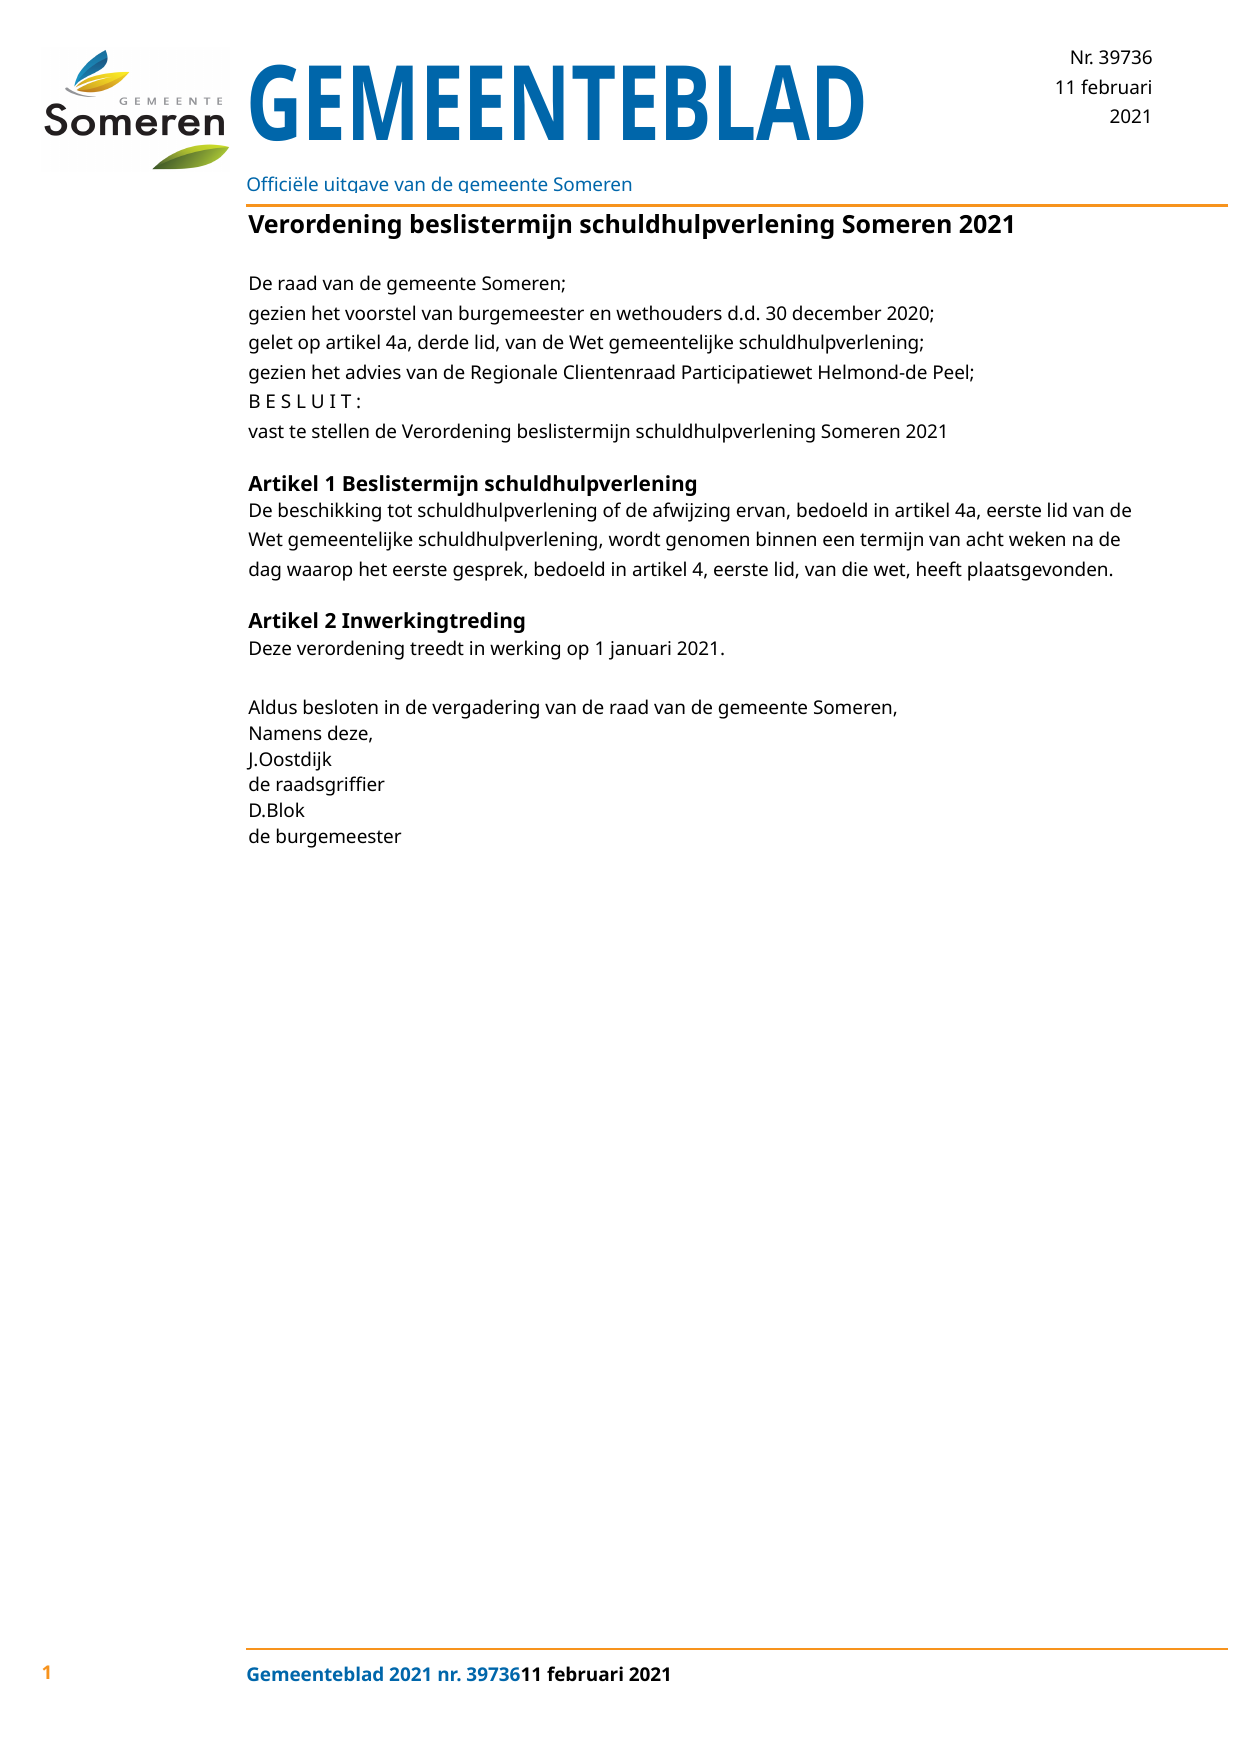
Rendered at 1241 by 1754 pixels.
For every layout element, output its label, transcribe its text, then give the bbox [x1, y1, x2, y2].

text de burgemeester [248, 823, 1152, 849]
text gelet op artikel 4a, derde lid, van de Wet gemeentelijke schuldhulpverlening; [248, 329, 1152, 355]
text De beschikking tot schuldhulpverlening of de afwijzing ervan, bedoeld in artikel 4a, eerste lid van de Wet gemeentelijke schuldhulpverlening, wordt genomen binnen een termijn van acht weken na de dag waarop het eerste gesprek, bedoeld in artikel 4, eerste lid, van die wet, heeft plaatsgevonden. [248, 497, 1152, 582]
text gezien het advies van de Regionale Clientenraad Participatiewet Helmond-de Peel; [248, 359, 1152, 385]
text Namens deze, [248, 720, 1152, 746]
text D.Blok [248, 797, 1152, 823]
text Deze verordening treedt in werking op 1 januari 2021. [248, 635, 1152, 661]
text vast te stellen de Verordening beslistermijn schuldhulpverlening Someren 2021 [248, 418, 1152, 444]
text J.Oostdijk [248, 746, 1152, 771]
text Verordening beslistermijn schuldhulpverlening Someren 2021 [248, 207, 1152, 241]
text B E S L U I T : [248, 389, 1152, 414]
text de raadsgriffier [248, 771, 1152, 797]
picture [41, 47, 231, 172]
text De raad van de gemeente Someren; [248, 270, 1152, 296]
text Artikel 1 Beslistermijn schuldhulpverlening [248, 469, 1152, 497]
text gezien het voorstel van burgemeester en wethouders d.d. 30 december 2020; [248, 300, 1152, 326]
text Artikel 2 Inwerkingtreding [248, 607, 1152, 635]
text Aldus besloten in de vergadering van de raad van de gemeente Someren, [248, 694, 1152, 720]
